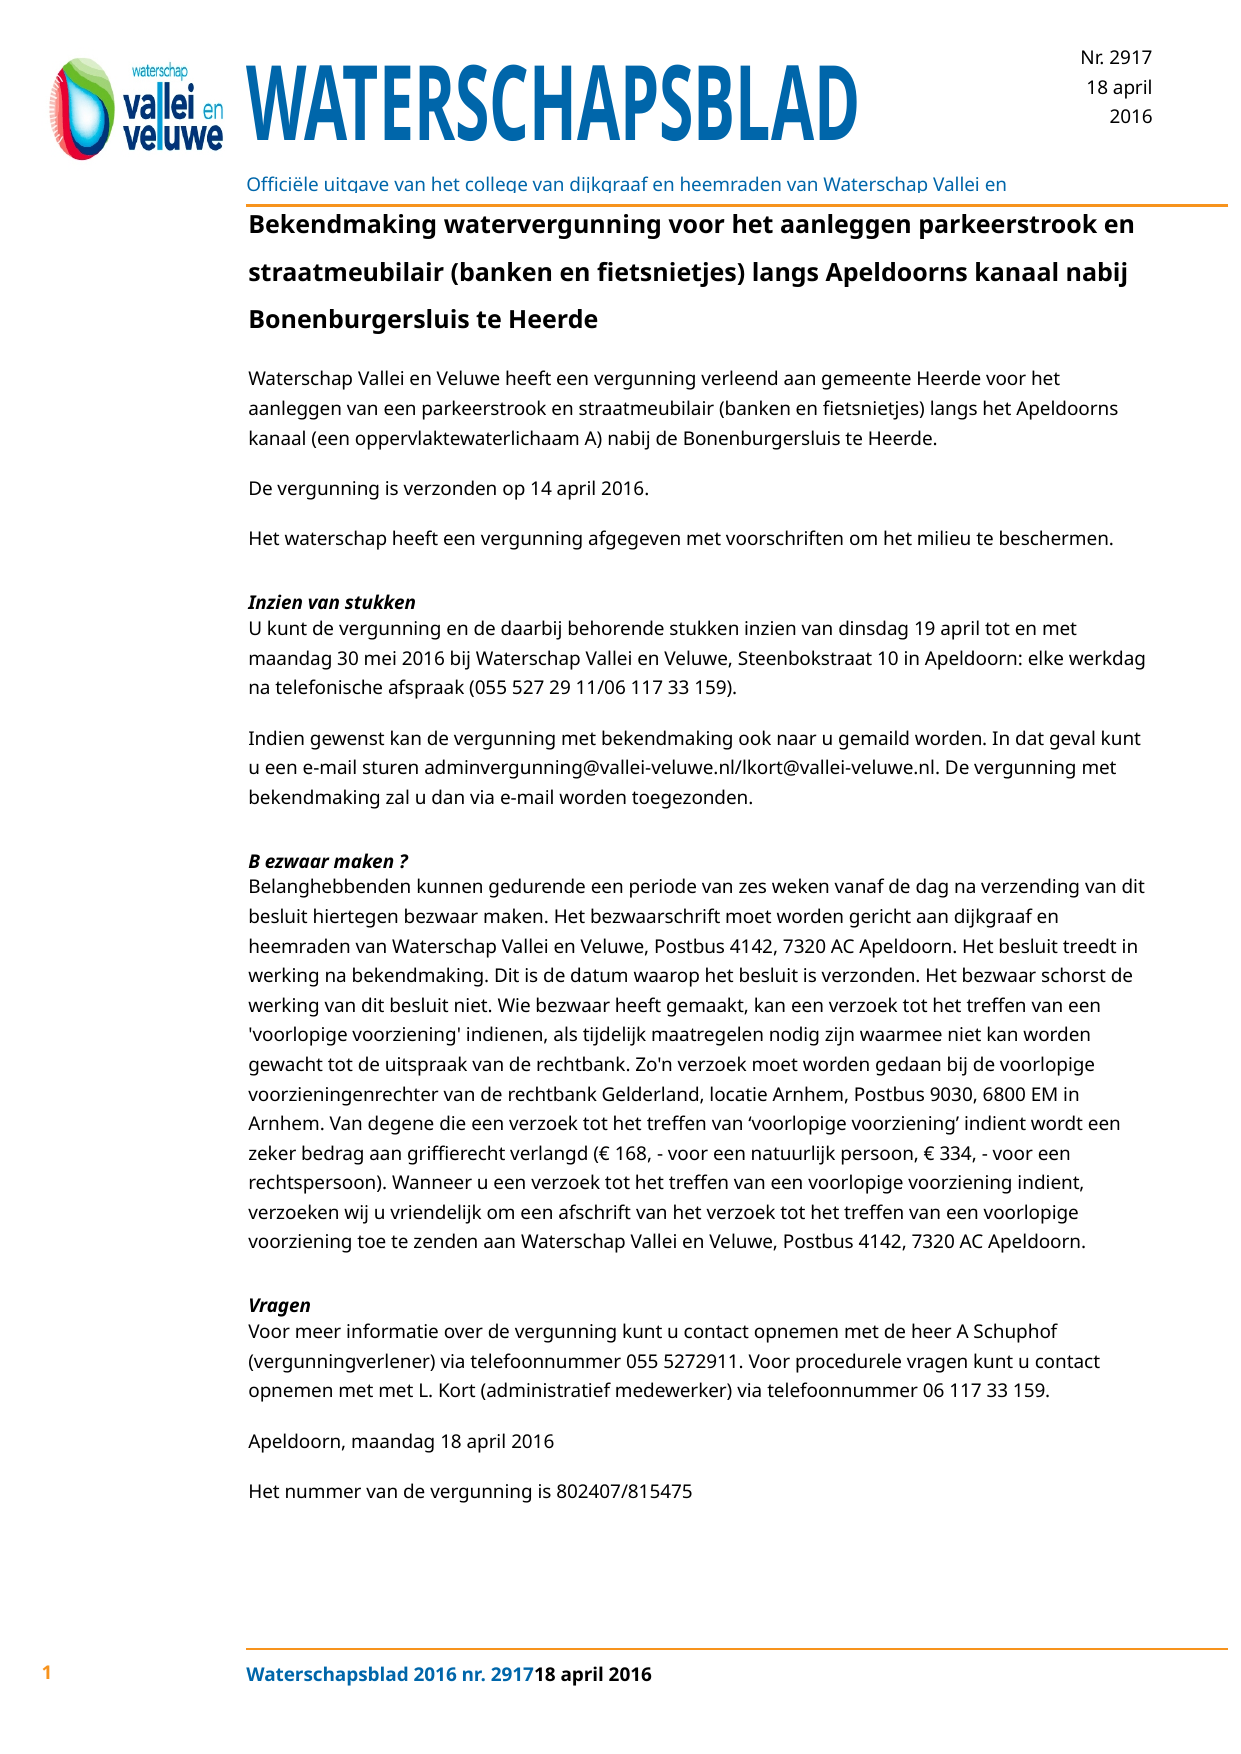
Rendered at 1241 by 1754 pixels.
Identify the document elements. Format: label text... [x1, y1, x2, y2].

text Bekendmaking watervergunning voor het aanleggen parkeerstrook en straatmeubilair (banken en fietsnietjes) langs Apeldoorns kanaal nabij Bonenburgersluis te Heerde [248, 207, 1152, 336]
text U kunt de vergunning en de daarbij behorende stukken inzien van dinsdag 19 april tot en met maandag 30 mei 2016 bij Waterschap Vallei en Veluwe, Steenbokstraat 10 in Apeldoorn: elke werkdag na telefonische afspraak (055 527 29 11/06 117 33 159). [248, 615, 1152, 700]
text Apeldoorn, maandag 18 april 2016 [248, 1428, 1152, 1454]
text Waterschap Vallei en Veluwe heeft een vergunning verleend aan gemeente Heerde voor het aanleggen van een parkeerstrook en straatmeubilair (banken en fietsnietjes) langs het Apeldoorns kanaal (een oppervlaktewaterlichaam A) nabij de Bonenburgersluis te Heerde. [248, 366, 1152, 450]
text B ezwaar maken ? [248, 848, 1152, 874]
text Het waterschap heeft een vergunning afgegeven met voorschriften om het milieu te beschermen. [248, 526, 1152, 551]
text Inzien van stukken [248, 589, 1152, 615]
text De vergunning is verzonden op 14 april 2016. [248, 475, 1152, 501]
text Voor meer informatie over de vergunning kunt u contact opnemen met de heer A Schuphof (vergunningverlener) via telefoonnummer 055 5272911. Voor procedurele vragen kunt u contact opnemen met met L. Kort (administratief medewerker) via telefoonnummer 06 117 33 159. [248, 1318, 1152, 1403]
text Vragen [248, 1293, 1152, 1318]
text Indien gewenst kan de vergunning met bekendmaking ook naar u gemaild worden. In dat geval kunt u een e-mail sturen adminvergunning@vallei-veluwe.nl/lkort@vallei-veluwe.nl. De vergunning met bekendmaking zal u dan via e-mail worden toegezonden. [248, 725, 1152, 810]
picture [41, 47, 231, 172]
text Belanghebbenden kunnen gedurende een periode van zes weken vanaf de dag na verzending van dit besluit hiertegen bezwaar maken. Het bezwaarschrift moet worden gericht aan dijkgraaf en heemraden van Waterschap Vallei en Veluwe, Postbus 4142, 7320 AC Apeldoorn. Het besluit treedt in werking na bekendmaking. Dit is de datum waarop het besluit is verzonden. Het bezwaar schorst de werking van dit besluit niet. Wie bezwaar heeft gemaakt, kan een verzoek tot het treffen van een 'voorlopige voorziening' indienen, als tijdelijk maatregelen nodig zijn waarmee niet kan worden gewacht tot de uitspraak van de rechtbank. Zo'n verzoek moet worden gedaan bij de voorlopige voorzieningenrechter van de rechtbank Gelderland, locatie Arnhem, Postbus 9030, 6800 EM in Arnhem. Van degene die een verzoek tot het treffen van ‘voorlopige voorziening’ indient wordt een zeker bedrag aan griffierecht verlangd (€ 168, - voor een natuurlijk persoon, € 334, - voor een rechtspersoon). Wanneer u een verzoek tot het treffen van een voorlopige voorziening indient, verzoeken wij u vriendelijk om een afschrift van het verzoek tot het treffen van een voorlopige voorziening toe te zenden aan Waterschap Vallei en Veluwe, Postbus 4142, 7320 AC Apeldoorn. [248, 874, 1152, 1254]
text Het nummer van de vergunning is 802407/815475 [248, 1478, 1152, 1504]
